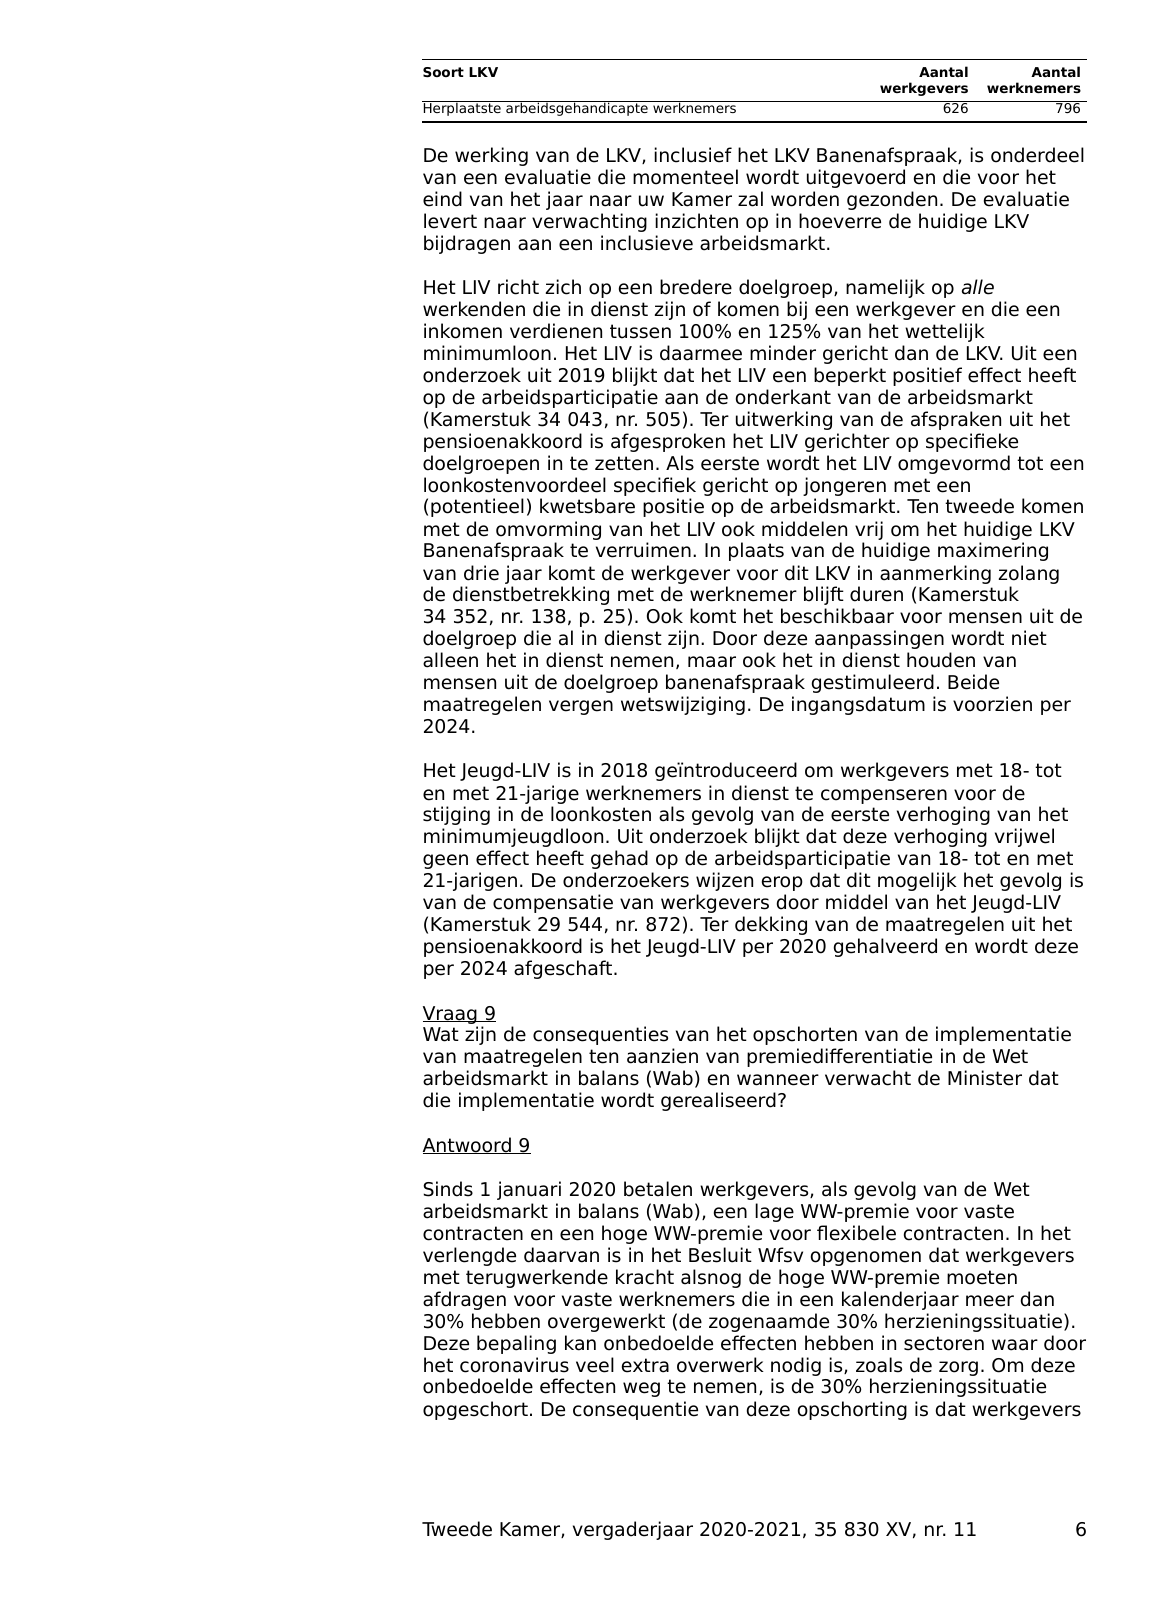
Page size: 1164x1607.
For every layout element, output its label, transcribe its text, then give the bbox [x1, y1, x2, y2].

table_header Aantal werknemers [974, 60, 1087, 101]
subtitle Antwoord 9 [422, 1134, 1087, 1156]
table_cell 796 [974, 102, 1087, 121]
text De werking van de LKV, inclusief het LKV Banenafspraak, is onderdeel van een evaluatie die momenteel wordt uitgevoerd en die voor het eind van het jaar naar uw Kamer zal worden gezonden. De evaluatie levert naar verwachting inzichten op in hoeverre de huidige LKV bijdragen aan een inclusieve arbeidsmarkt. [422, 144, 1087, 254]
table_cell 626 [856, 102, 974, 121]
table_cell Herplaatste arbeidsgehandicapte werknemers [422, 102, 856, 121]
text Deze bepaling kan onbedoelde effecten hebben in sectoren waar door het coronavirus veel extra overwerk nodig is, zoals de zorg. Om deze onbedoelde effecten weg te nemen, is de 30% herzieningssituatie opgeschort. De consequentie van deze opschorting is dat werkgevers [422, 1332, 1087, 1420]
text Het LIV richt zich op een bredere doelgroep, namelijk op alle werkenden die in dienst zijn of komen bij een werkgever en die een inkomen verdienen tussen 100% en 125% van het wettelijk minimumloon. Het LIV is daarmee minder gericht dan de LKV. Uit een onderzoek uit 2019 blijkt dat het LIV een beperkt positief effect heeft op de arbeidsparticipatie aan de onderkant van de arbeidsmarkt (Kamerstuk 34 043, nr. 505). Ter uitwerking van de afspraken uit het pensioenakkoord is afgesproken het LIV gerichter op specifieke doelgroepen in te zetten. Als eerste wordt het LIV omgevormd tot een loonkostenvoordeel specifiek gericht op jongeren met een (potentieel) kwetsbare positie op de arbeidsmarkt. Ten tweede komen met de omvorming van het LIV ook middelen vrij om het huidige LKV Banenafspraak te verruimen. In plaats van de huidige maximering van drie jaar komt de werkgever voor dit LKV in aanmerking zolang de dienstbetrekking met de werknemer blijft duren (Kamerstuk 34 352, nr. 138, p. 25). Ook komt het beschikbaar voor mensen uit de doelgroep die al in dienst zijn. Door deze aanpassingen wordt niet alleen het in dienst nemen, maar ook het in dienst houden van mensen uit de doelgroep banenafspraak gestimuleerd. Beide maatregelen vergen wetswijziging. De ingangsdatum is voorzien per 2024. [422, 277, 1087, 738]
text Wat zijn de consequenties van het opschorten van de implementatie van maatregelen ten aanzien van premiedifferentiatie in de Wet arbeidsmarkt in balans (Wab) en wanneer verwacht de Minister dat die implementatie wordt gerealiseerd? [422, 1024, 1087, 1112]
text Sinds 1 januari 2020 betalen werkgevers, als gevolg van de Wet arbeidsmarkt in balans (Wab), een lage WW-premie voor vaste contracten en een hoge WW-premie voor flexibele contracten. In het verlengde daarvan is in het Besluit Wfsv opgenomen dat werkgevers met terugwerkende kracht alsnog de hoge WW-premie moeten afdragen voor vaste werknemers die in een kalenderjaar meer dan 30% hebben overgewerkt (de zogenaamde 30% herzieningssituatie). [422, 1179, 1087, 1332]
table_header Aantal werkgevers [856, 60, 974, 101]
table_header Soort LKV [422, 60, 856, 101]
subtitle Vraag 9 [422, 1002, 1087, 1024]
text Het Jeugd-LIV is in 2018 geïntroduceerd om werkgevers met 18- tot en met 21-jarige werknemers in dienst te compenseren voor de stijging in de loonkosten als gevolg van de eerste verhoging van het minimumjeugdloon. Uit onderzoek blijkt dat deze verhoging vrijwel geen effect heeft gehad op de arbeidsparticipatie van 18- tot en met 21-jarigen. De onderzoekers wijzen erop dat dit mogelijk het gevolg is van de compensatie van werkgevers door middel van het Jeugd-LIV (Kamerstuk 29 544, nr. 872). Ter dekking van de maatregelen uit het pensioenakkoord is het Jeugd-LIV per 2020 gehalveerd en wordt deze per 2024 afgeschaft. [422, 760, 1087, 980]
